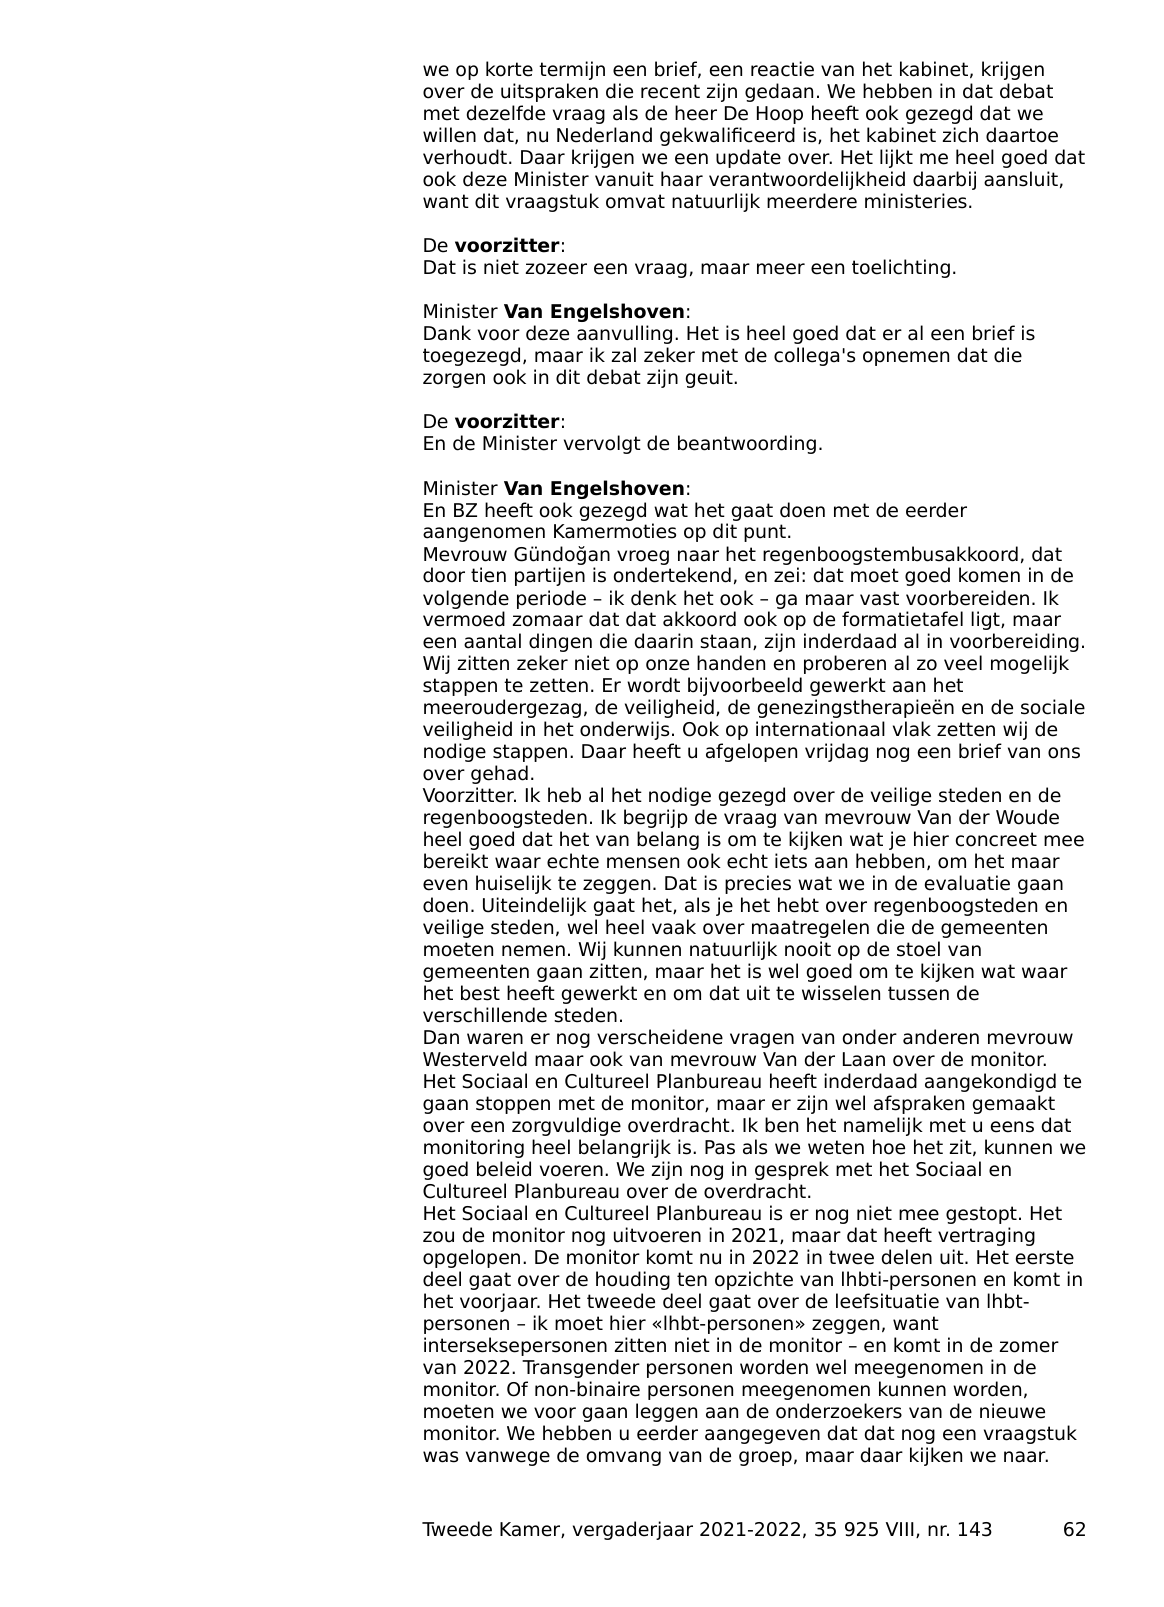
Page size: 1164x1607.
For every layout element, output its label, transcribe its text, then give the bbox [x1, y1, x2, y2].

text we op korte termijn een brief, een reactie van het kabinet, krijgen over de uitspraken die recent zijn gedaan. We hebben in dat debat met dezelfde vraag als de heer De Hoop heeft ook gezegd dat we willen dat, nu Nederland gekwalificeerd is, het kabinet zich daartoe verhoudt. Daar krijgen we een update over. Het lijkt me heel goed dat ook deze Minister vanuit haar verantwoordelijkheid daarbij aansluit, want dit vraagstuk omvat natuurlijk meerdere ministeries. [422, 59, 1087, 213]
text Dank voor deze aanvulling. Het is heel goed dat er al een brief is toegezegd, maar ik zal zeker met de collega's opnemen dat die zorgen ook in dit debat zijn geuit. [422, 323, 1087, 389]
text Het Sociaal en Cultureel Planbureau is er nog niet mee gestopt. Het zou de monitor nog uitvoeren in 2021, maar dat heeft vertraging opgelopen. De monitor komt nu in 2022 in twee delen uit. Het eerste deel gaat over de houding ten opzichte van lhbti-personen en komt in het voorjaar. Het tweede deel gaat over de leefsituatie van lhbt-personen – ik moet hier «lhbt-personen» zeggen, want interseksepersonen zitten niet in de monitor – en komt in de zomer van 2022. Transgender personen worden wel meegenomen in de monitor. Of non-binaire personen meegenomen kunnen worden, moeten we voor gaan leggen aan de onderzoekers van de nieuwe monitor. We hebben u eerder aangegeven dat dat nog een vraagstuk was vanwege de omvang van de groep, maar daar kijken we naar. [422, 1203, 1087, 1467]
text Minister Van Engelshoven: [422, 477, 1087, 499]
text Minister Van Engelshoven: [422, 301, 1087, 323]
text En BZ heeft ook gezegd wat het gaat doen met de eerder aangenomen Kamermoties op dit punt. [422, 499, 1087, 543]
text Dan waren er nog verscheidene vragen van onder anderen mevrouw Westerveld maar ook van mevrouw Van der Laan over de monitor. Het Sociaal en Cultureel Planbureau heeft inderdaad aangekondigd te gaan stoppen met de monitor, maar er zijn wel afspraken gemaakt over een zorgvuldige overdracht. Ik ben het namelijk met u eens dat monitoring heel belangrijk is. Pas als we weten hoe het zit, kunnen we goed beleid voeren. We zijn nog in gesprek met het Sociaal en Cultureel Planbureau over de overdracht. [422, 1027, 1087, 1203]
text De voorzitter: [422, 235, 1087, 257]
text En de Minister vervolgt de beantwoording. [422, 433, 1087, 455]
text Dat is niet zozeer een vraag, maar meer een toelichting. [422, 257, 1087, 279]
text Mevrouw Gündoğan vroeg naar het regenboogstembusakkoord, dat door tien partijen is ondertekend, en zei: dat moet goed komen in de volgende periode – ik denk het ook – ga maar vast voorbereiden. Ik vermoed zomaar dat dat akkoord ook op de formatietafel ligt, maar een aantal dingen die daarin staan, zijn inderdaad al in voorbereiding. Wij zitten zeker niet op onze handen en proberen al zo veel mogelijk stappen te zetten. Er wordt bijvoorbeeld gewerkt aan het meeroudergezag, de veiligheid, de genezingstherapieën en de sociale veiligheid in het onderwijs. Ook op internationaal vlak zetten wij de nodige stappen. Daar heeft u afgelopen vrijdag nog een brief van ons over gehad. [422, 543, 1087, 785]
text De voorzitter: [422, 411, 1087, 433]
text Voorzitter. Ik heb al het nodige gezegd over de veilige steden en de regenboogsteden. Ik begrijp de vraag van mevrouw Van der Woude heel goed dat het van belang is om te kijken wat je hier concreet mee bereikt waar echte mensen ook echt iets aan hebben, om het maar even huiselijk te zeggen. Dat is precies wat we in de evaluatie gaan doen. Uiteindelijk gaat het, als je het hebt over regenboogsteden en veilige steden, wel heel vaak over maatregelen die de gemeenten moeten nemen. Wij kunnen natuurlijk nooit op de stoel van gemeenten gaan zitten, maar het is wel goed om te kijken wat waar het best heeft gewerkt en om dat uit te wisselen tussen de verschillende steden. [422, 785, 1087, 1027]
